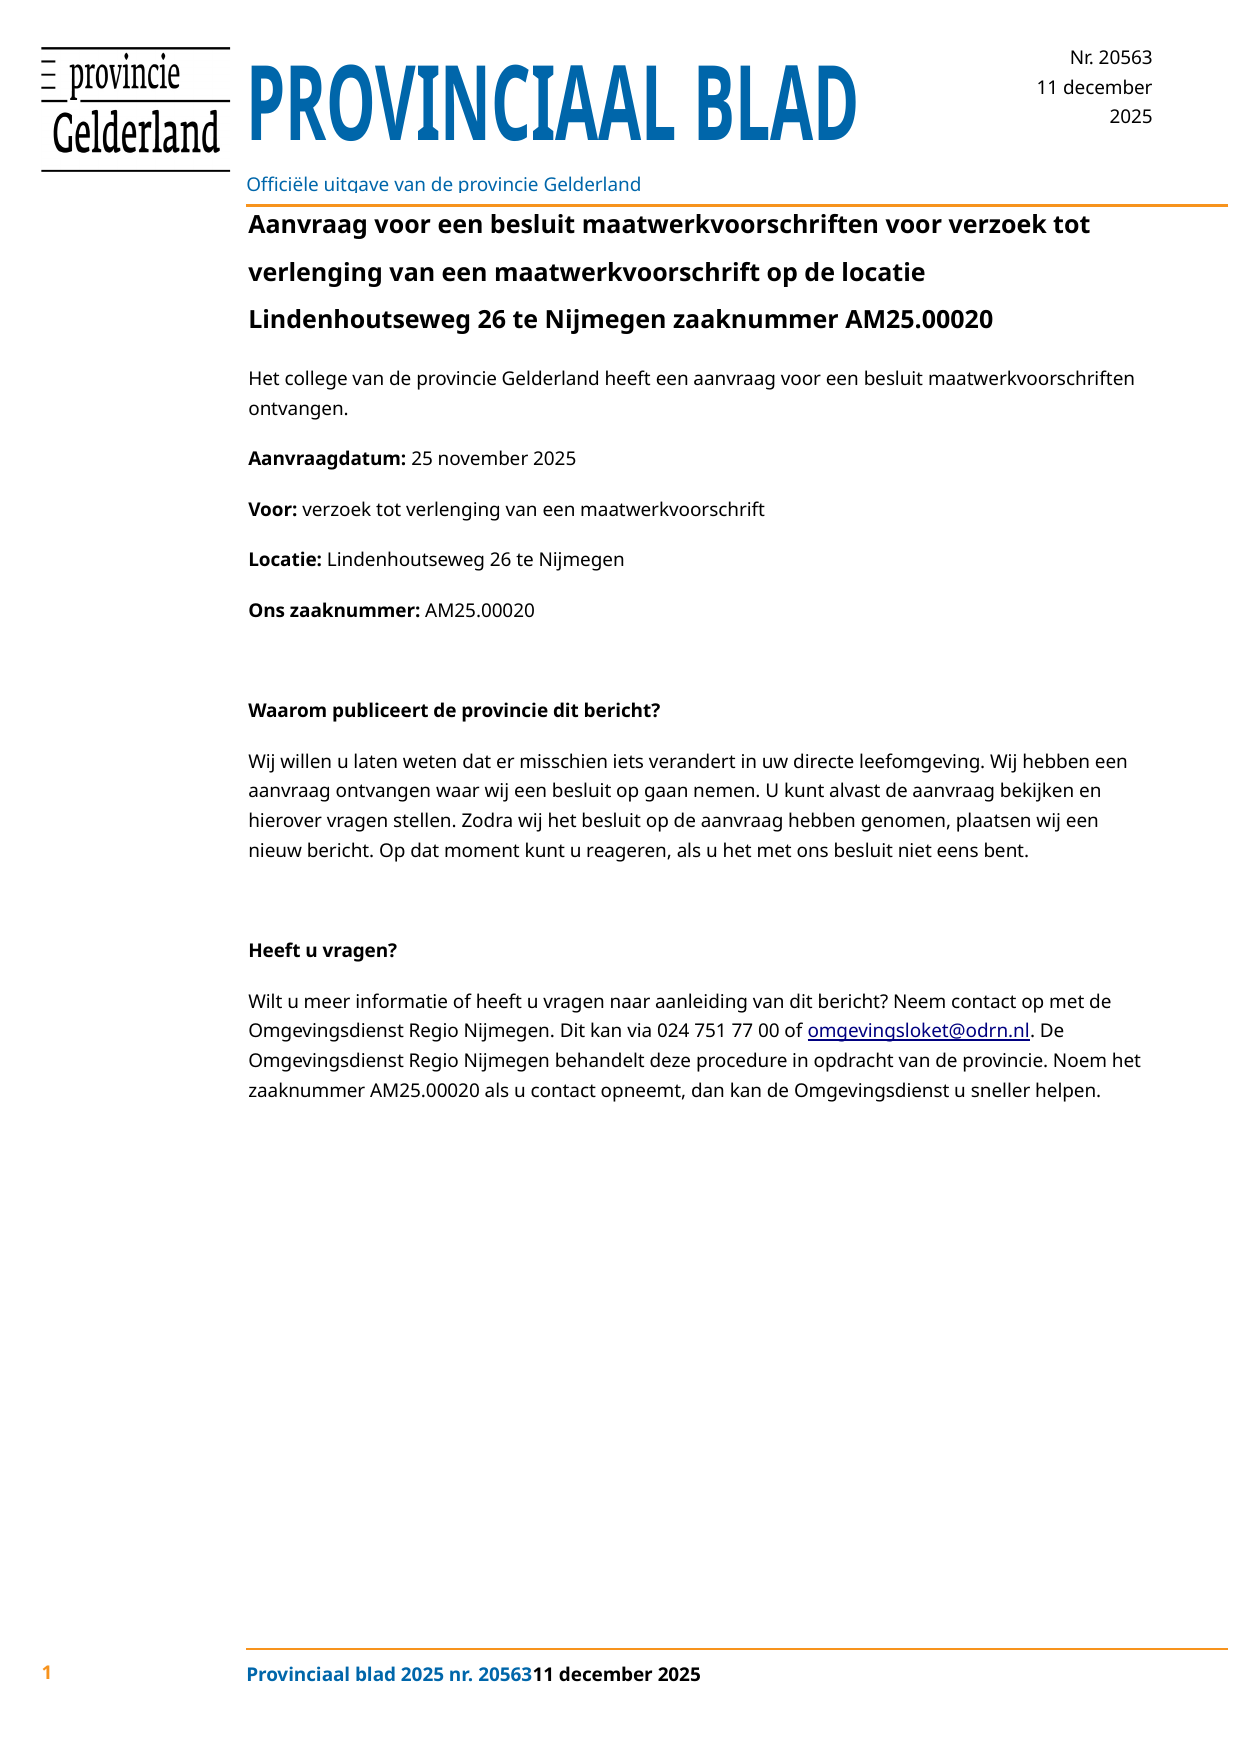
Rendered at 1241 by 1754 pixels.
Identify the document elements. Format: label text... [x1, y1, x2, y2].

text Wilt u meer informatie of heeft u vragen naar aanleiding van dit bericht? Neem contact op met de Omgevingsdienst Regio Nijmegen. Dit kan via 024 751 77 00 of omgevingsloket@odrn.nl. De Omgevingsdienst Regio Nijmegen behandelt deze procedure in opdracht van de provincie. Noem het zaaknummer AM25.00020 als u contact opneemt, dan kan de Omgevingsdienst u sneller helpen. [248, 988, 1152, 1102]
text Heeft u vragen? [248, 938, 1152, 963]
text Het college van de provincie Gelderland heeft een aanvraag voor een besluit maatwerkvoorschriften ontvangen. [248, 366, 1152, 421]
text Locatie: Lindenhoutseweg 26 te Nijmegen [248, 546, 1152, 572]
text Wij willen u laten weten dat er misschien iets verandert in uw directe leefomgeving. Wij hebben een aanvraag ontvangen waar wij een besluit op gaan nemen. U kunt alvast de aanvraag bekijken en hierover vragen stellen. Zodra wij het besluit op de aanvraag hebben genomen, plaatsen wij een nieuw bericht. Op dat moment kunt u reageren, als u het met ons besluit niet eens bent. [248, 748, 1152, 862]
text Waarom publiceert de provincie dit bericht? [248, 698, 1152, 723]
text Aanvraag voor een besluit maatwerkvoorschriften voor verzoek tot verlenging van een maatwerkvoorschrift op de locatie Lindenhoutseweg 26 te Nijmegen zaaknummer AM25.00020 [248, 207, 1152, 336]
picture [41, 47, 231, 172]
text Aanvraagdatum: 25 november 2025 [248, 446, 1152, 471]
text Voor: verzoek tot verlenging van een maatwerkvoorschrift [248, 496, 1152, 522]
text Ons zaaknummer: AM25.00020 [248, 597, 1152, 622]
